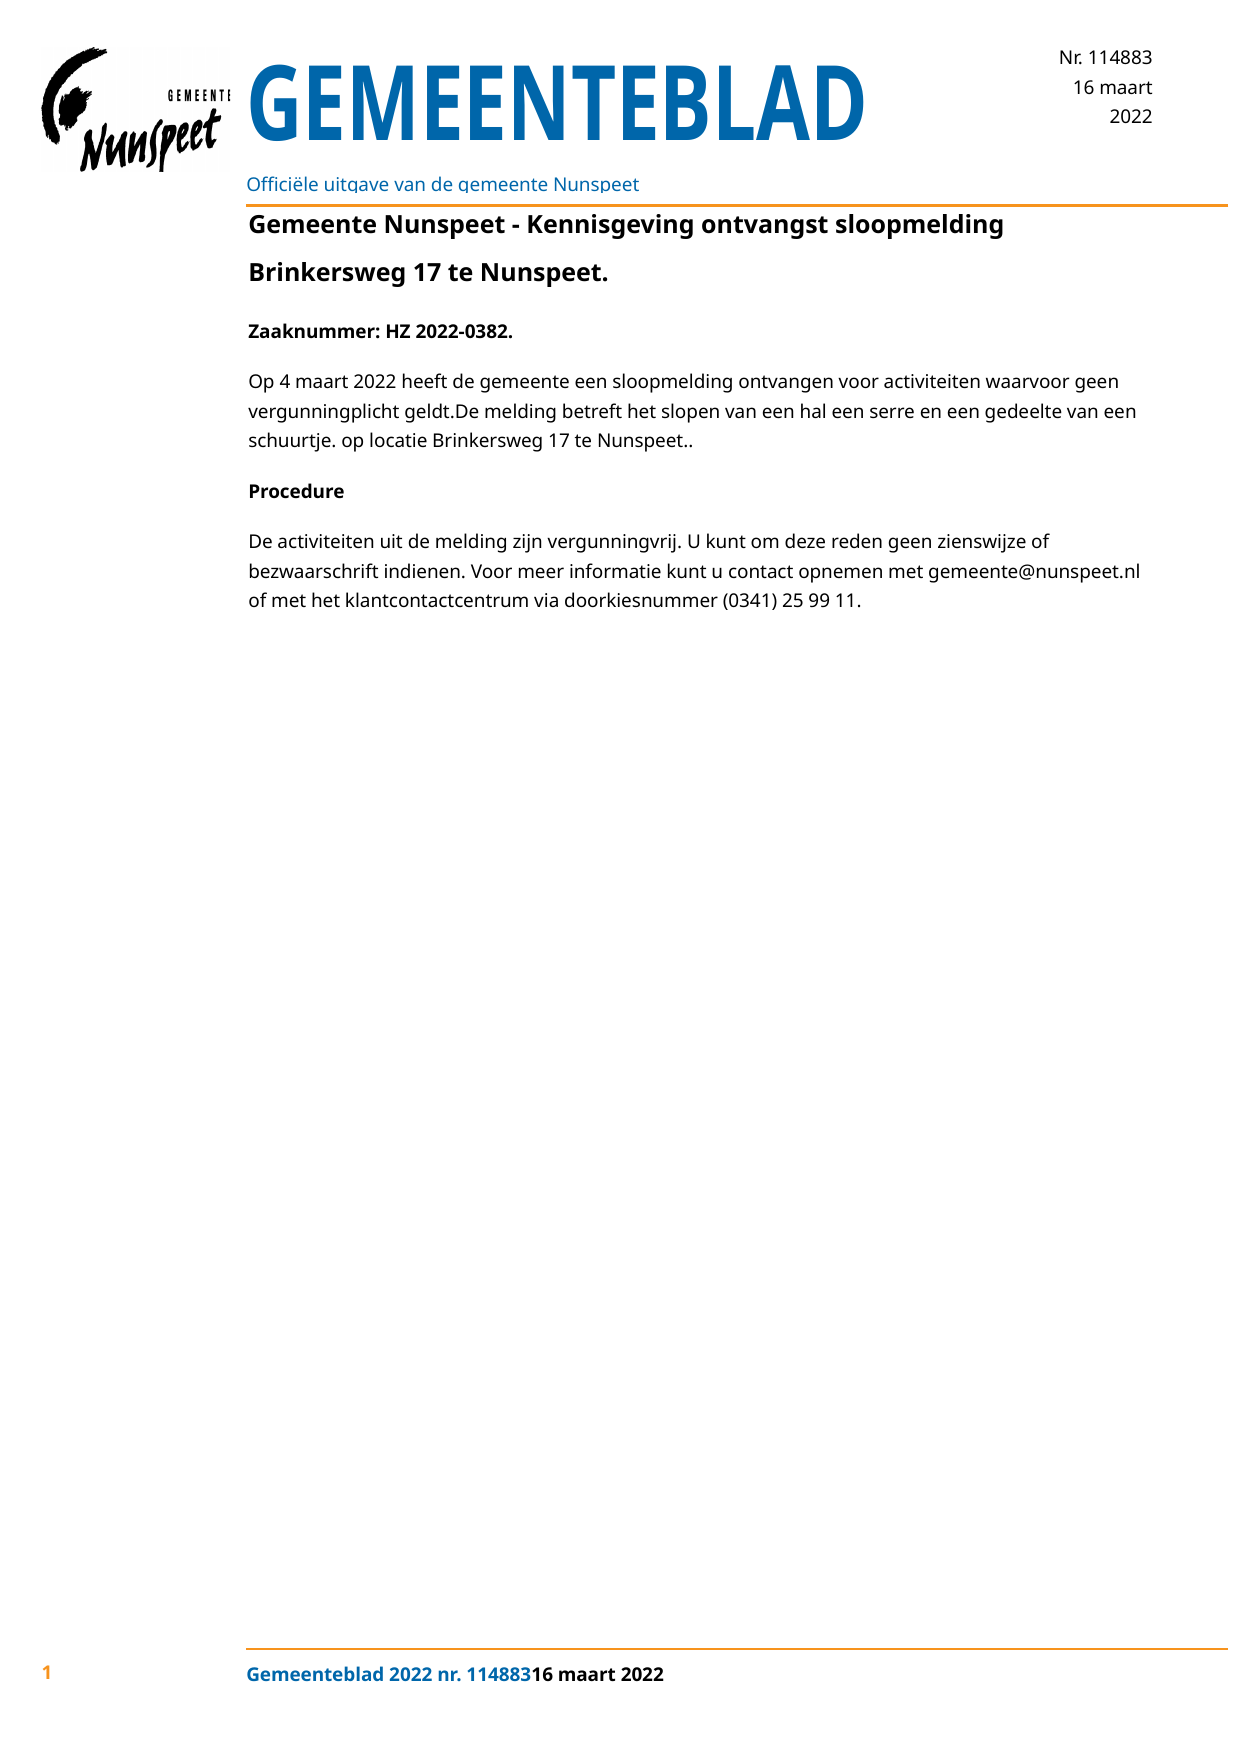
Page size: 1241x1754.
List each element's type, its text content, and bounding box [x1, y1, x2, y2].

text Procedure [248, 478, 1152, 504]
text Op 4 maart 2022 heeft de gemeente een sloopmelding ontvangen voor activiteiten waarvoor geen vergunningplicht geldt.De melding betreft het slopen van een hal een serre en een gedeelte van een schuurtje. op locatie Brinkersweg 17 te Nunspeet.. [248, 368, 1152, 453]
text Zaaknummer: HZ 2022-0382. [248, 318, 1152, 344]
text Gemeente Nunspeet - Kennisgeving ontvangst sloopmelding Brinkersweg 17 te Nunspeet. [248, 207, 1152, 288]
picture [41, 47, 231, 172]
text De activiteiten uit de melding zijn vergunningvrij. U kunt om deze reden geen zienswijze of bezwaarschrift indienen. Voor meer informatie kunt u contact opnemen met gemeente@nunspeet.nl of met het klantcontactcentrum via doorkiesnummer (0341) 25 99 11. [248, 528, 1152, 613]
